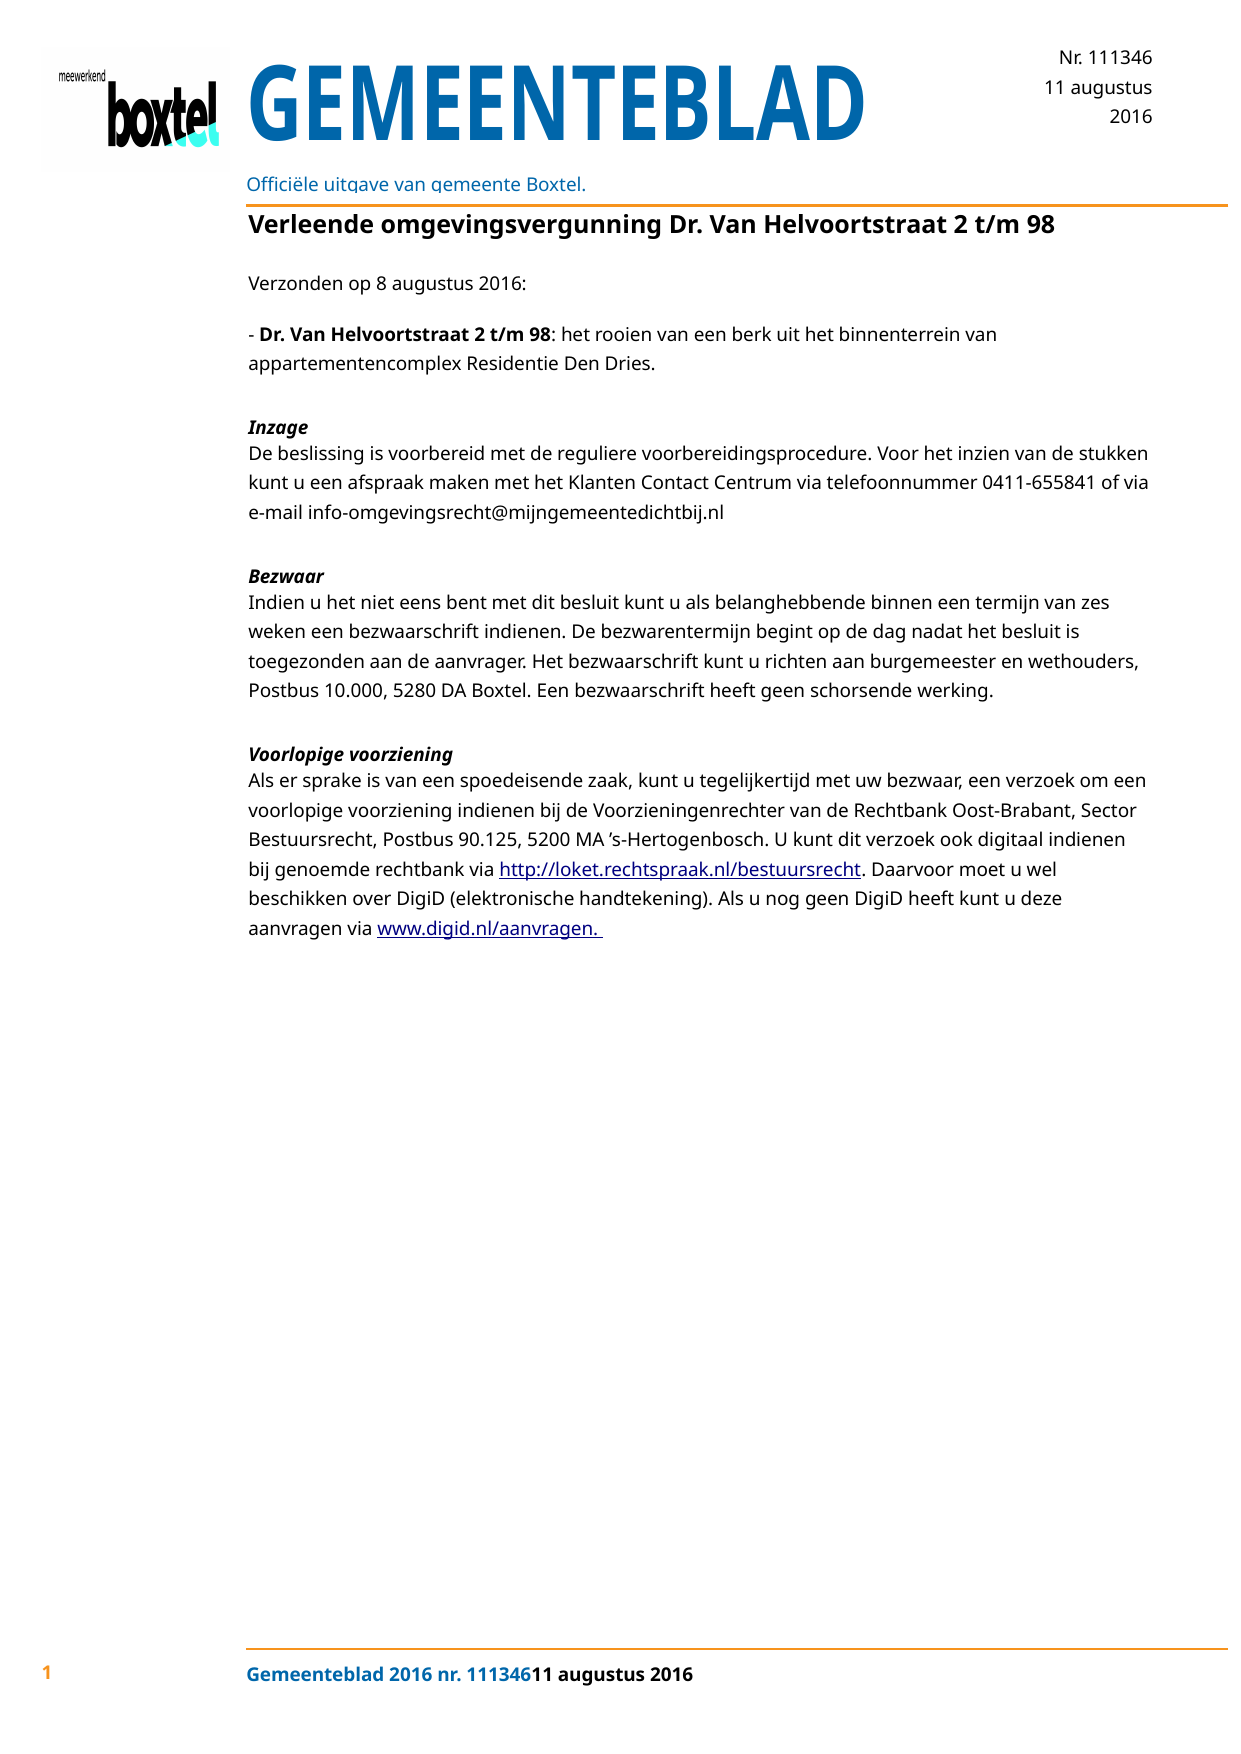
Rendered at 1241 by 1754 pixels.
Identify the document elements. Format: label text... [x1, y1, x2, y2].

text Verzonden op 8 augustus 2016: [248, 270, 1152, 296]
text Bezwaar [248, 563, 1152, 589]
text Als er sprake is van een spoedeisende zaak, kunt u tegelijkertijd met uw bezwaar, een verzoek om een voorlopige voorziening indienen bij de Voorzieningenrechter van de Rechtbank Oost-Brabant, Sector Bestuursrecht, Postbus 90.125, 5200 MA ’s-Hertogenbosch. U kunt dit verzoek ook digitaal indienen bij genoemde rechtbank via http://loket.rechtspraak.nl/bestuursrecht. Daarvoor moet u wel beschikken over DigiD (elektronische handtekening). Als u nog geen DigiD heeft kunt u deze aanvragen via www.digid.nl/aanvragen. [248, 767, 1152, 941]
picture [41, 47, 231, 172]
text Verleende omgevingsvergunning Dr. Van Helvoortstraat 2 t/m 98 [248, 207, 1152, 241]
text De beslissing is voorbereid met de reguliere voorbereidingsprocedure. Voor het inzien van de stukken kunt u een afspraak maken met het Klanten Contact Centrum via telefoonnummer 0411-655841 of via e-mail info-omgevingsrecht@mijngemeentedichtbij.nl [248, 440, 1152, 525]
text Inzage [248, 414, 1152, 440]
text - Dr. Van Helvoortstraat 2 t/m 98: het rooien van een berk uit het binnenterrein van appartementencomplex Residentie Den Dries. [248, 321, 1152, 376]
text Voorlopige voorziening [248, 742, 1152, 767]
text Indien u het niet eens bent met dit besluit kunt u als belanghebbende binnen een termijn van zes weken een bezwaarschrift indienen. De bezwarentermijn begint op de dag nadat het besluit is toegezonden aan de aanvrager. Het bezwaarschrift kunt u richten aan burgemeester en wethouders, Postbus 10.000, 5280 DA Boxtel. Een bezwaarschrift heeft geen schorsende werking. [248, 589, 1152, 703]
